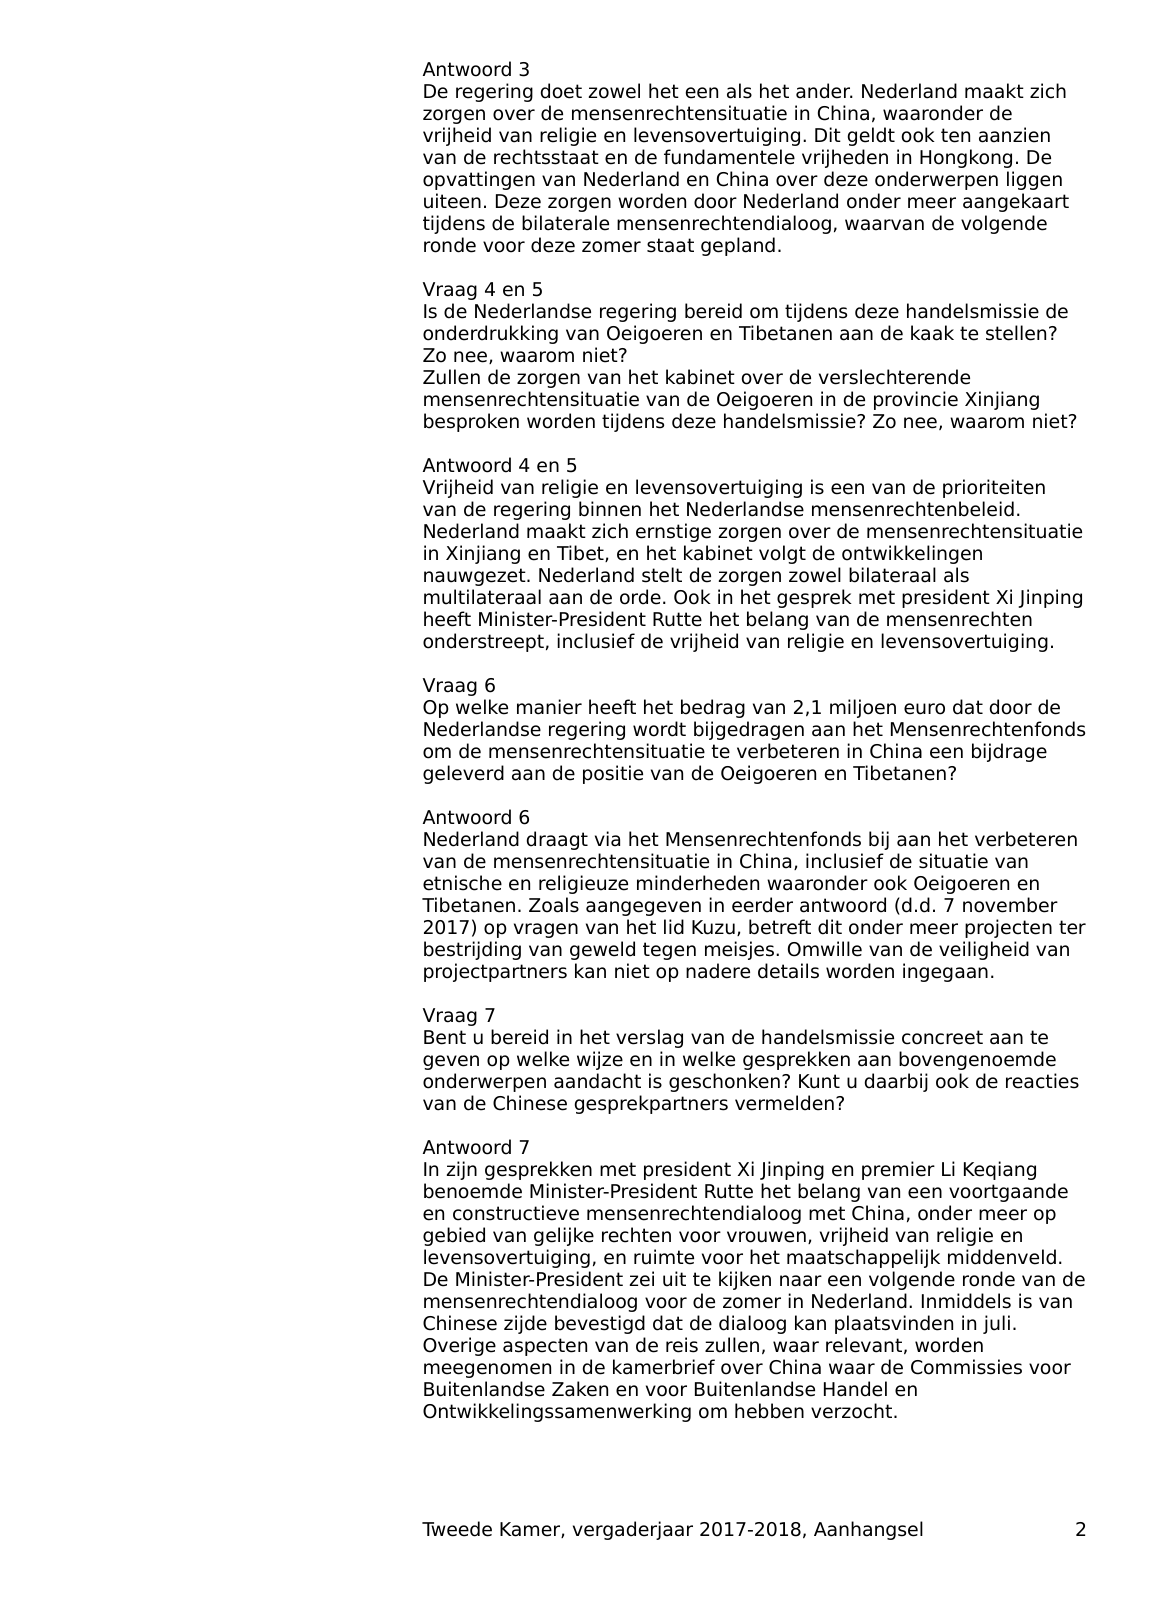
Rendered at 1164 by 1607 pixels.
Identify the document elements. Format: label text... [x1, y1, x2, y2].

text Vraag 7 [422, 1005, 1087, 1027]
text Antwoord 6 [422, 807, 1087, 829]
text Bent u bereid in het verslag van de handelsmissie concreet aan te geven op welke wijze en in welke gesprekken aan bovengenoemde onderwerpen aandacht is geschonken? Kunt u daarbij ook de reacties van de Chinese gesprekpartners vermelden? [422, 1027, 1087, 1115]
text In zijn gesprekken met president Xi Jinping en premier Li Keqiang benoemde Minister-President Rutte het belang van een voortgaande en constructieve mensenrechtendialoog met China, onder meer op gebied van gelijke rechten voor vrouwen, vrijheid van religie en levensovertuiging, en ruimte voor het maatschappelijk middenveld. De Minister-President zei uit te kijken naar een volgende ronde van de mensenrechtendialoog voor de zomer in Nederland. Inmiddels is van Chinese zijde bevestigd dat de dialoog kan plaatsvinden in juli. [422, 1159, 1087, 1335]
text Op welke manier heeft het bedrag van 2,1 miljoen euro dat door de Nederlandse regering wordt bijgedragen aan het Mensenrechtenfonds om de mensenrechtensituatie te verbeteren in China een bijdrage geleverd aan de positie van de Oeigoeren en Tibetanen? [422, 697, 1087, 785]
text Overige aspecten van de reis zullen, waar relevant, worden meegenomen in de kamerbrief over China waar de Commissies voor Buitenlandse Zaken en voor Buitenlandse Handel en Ontwikkelingssamenwerking om hebben verzocht. [422, 1335, 1087, 1423]
text Antwoord 3 [422, 59, 1087, 81]
text Nederland draagt via het Mensenrechtenfonds bij aan het verbeteren van de mensenrechtensituatie in China, inclusief de situatie van etnische en religieuze minderheden waaronder ook Oeigoeren en Tibetanen. Zoals aangegeven in eerder antwoord (d.d. 7 november 2017) op vragen van het lid Kuzu, betreft dit onder meer projecten ter bestrijding van geweld tegen meisjes. Omwille van de veiligheid van projectpartners kan niet op nadere details worden ingegaan. [422, 829, 1087, 983]
text Vraag 6 [422, 675, 1087, 697]
text Antwoord 4 en 5 [422, 455, 1087, 477]
text De regering doet zowel het een als het ander. Nederland maakt zich zorgen over de mensenrechtensituatie in China, waaronder de vrijheid van religie en levensovertuiging. Dit geldt ook ten aanzien van de rechtsstaat en de fundamentele vrijheden in Hongkong. De opvattingen van Nederland en China over deze onderwerpen liggen uiteen. Deze zorgen worden door Nederland onder meer aangekaart tijdens de bilaterale mensenrechtendialoog, waarvan de volgende ronde voor deze zomer staat gepland. [422, 81, 1087, 257]
text Vraag 4 en 5 [422, 279, 1087, 301]
text Is de Nederlandse regering bereid om tijdens deze handelsmissie de onderdrukking van Oeigoeren en Tibetanen aan de kaak te stellen? Zo nee, waarom niet? [422, 301, 1087, 367]
text Zullen de zorgen van het kabinet over de verslechterende mensenrechtensituatie van de Oeigoeren in de provincie Xinjiang besproken worden tijdens deze handelsmissie? Zo nee, waarom niet? [422, 367, 1087, 433]
text Antwoord 7 [422, 1137, 1087, 1159]
text Vrijheid van religie en levensovertuiging is een van de prioriteiten van de regering binnen het Nederlandse mensenrechtenbeleid. Nederland maakt zich ernstige zorgen over de mensenrechtensituatie in Xinjiang en Tibet, en het kabinet volgt de ontwikkelingen nauwgezet. Nederland stelt de zorgen zowel bilateraal als multilateraal aan de orde. Ook in het gesprek met president Xi Jinping heeft Minister-President Rutte het belang van de mensenrechten onderstreept, inclusief de vrijheid van religie en levensovertuiging. [422, 477, 1087, 653]
